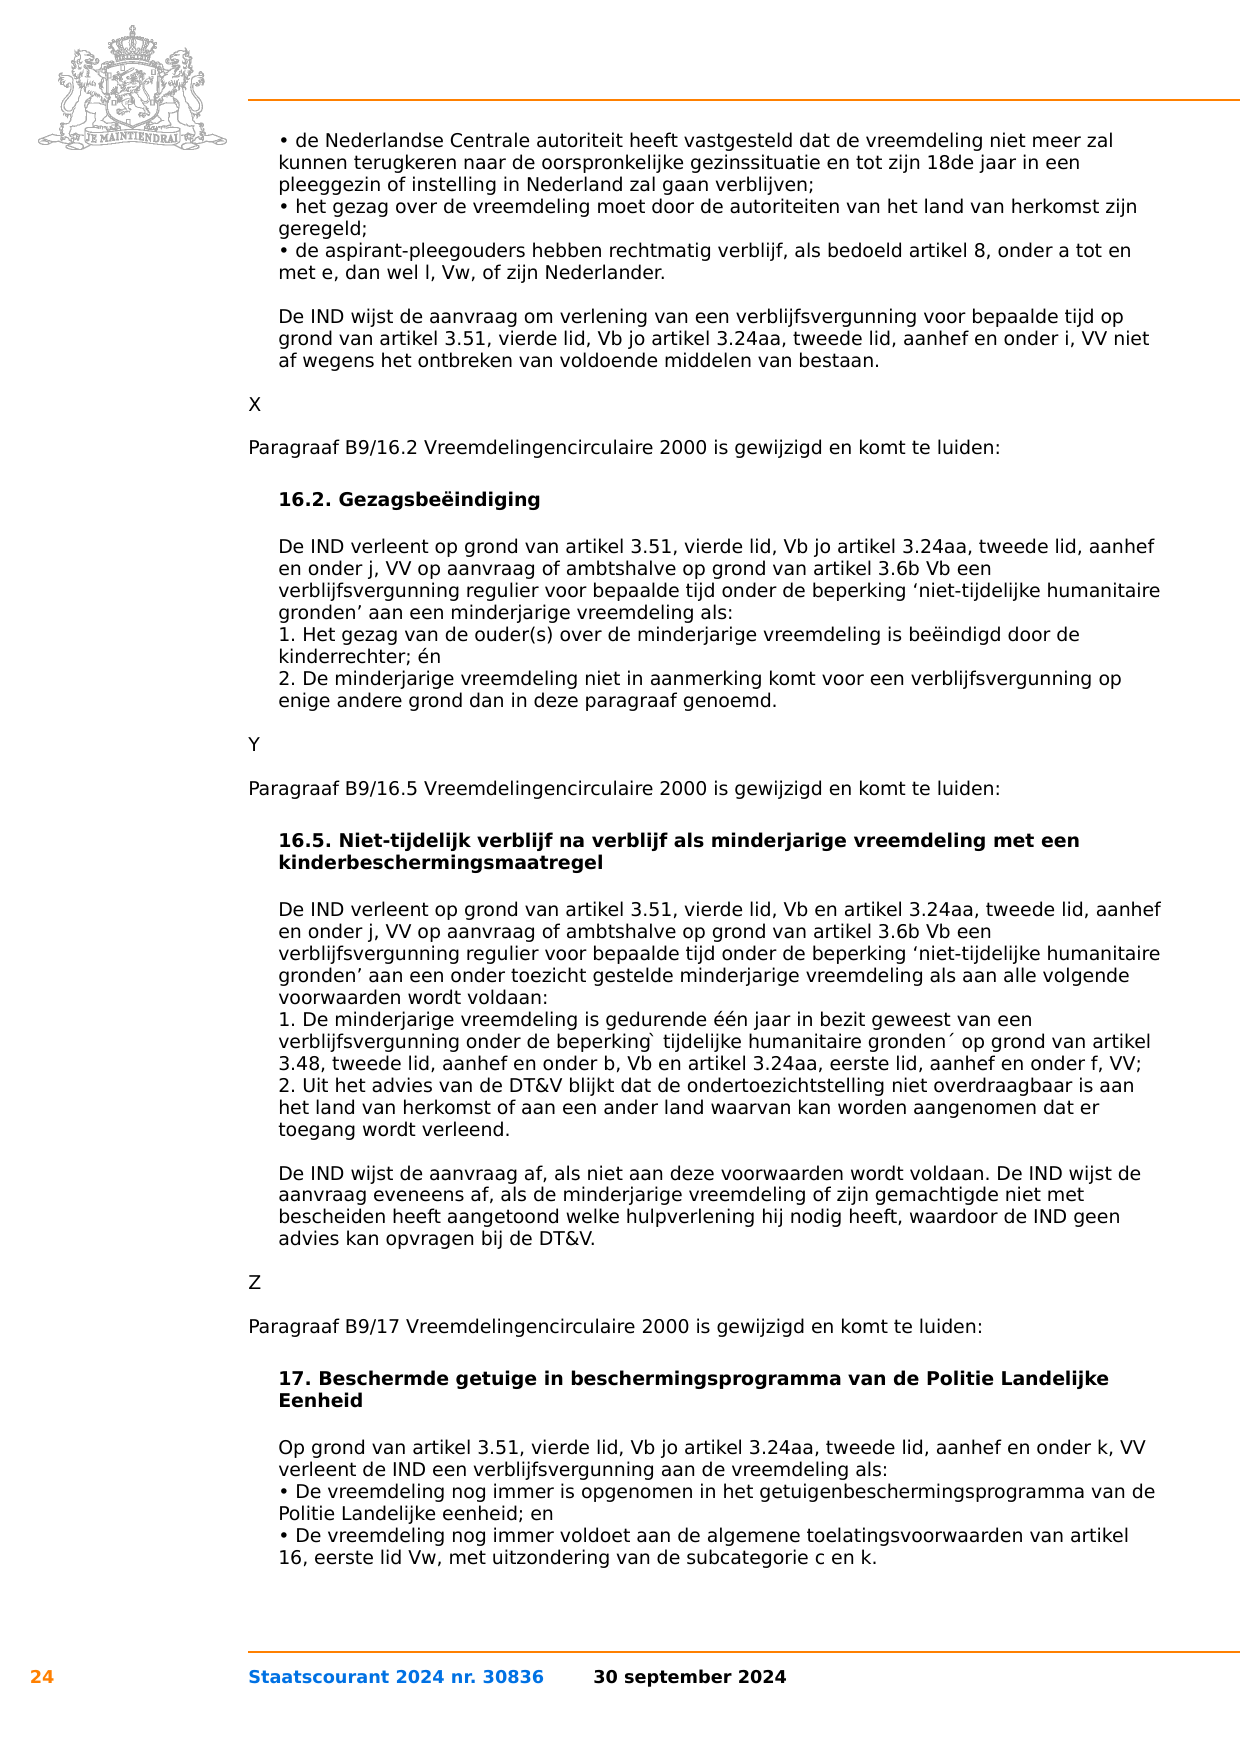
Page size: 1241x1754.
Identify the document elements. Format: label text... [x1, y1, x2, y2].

text 2. De minderjarige vreemdeling niet in aanmerking komt voor een verblijfsvergunning op enige andere grond dan in deze paragraaf genoemd. [278, 668, 1163, 712]
text Z [248, 1272, 1163, 1294]
text De IND wijst de aanvraag om verlening van een verblijfsvergunning voor bepaalde tijd op grond van artikel 3.51, vierde lid, Vb jo artikel 3.24aa, tweede lid, aanhef en onder i, VV niet af wegens het ontbreken van voldoende middelen van bestaan. [278, 306, 1163, 372]
text 2. Uit het advies van de DT&V blijkt dat de ondertoezichtstelling niet overdraagbaar is aan het land van herkomst of aan een ander land waarvan kan worden aangenomen dat er toegang wordt verleend. [278, 1074, 1163, 1141]
text 1. Het gezag van de ouder(s) over de minderjarige vreemdeling is beëindigd door de kinderrechter; én [278, 624, 1163, 668]
picture [38, 25, 227, 150]
text Paragraaf B9/17 Vreemdelingencirculaire 2000 is gewijzigd en komt te luiden: [248, 1316, 1163, 1338]
text Paragraaf B9/16.5 Vreemdelingencirculaire 2000 is gewijzigd en komt te luiden: [248, 778, 1163, 800]
text De IND verleent op grond van artikel 3.51, vierde lid, Vb en artikel 3.24aa, tweede lid, aanhef en onder j, VV op aanvraag of ambtshalve op grond van artikel 3.6b Vb een verblijfsvergunning regulier voor bepaalde tijd onder de beperking ‘niet-tijdelijke humanitaire gronden’ aan een onder toezicht gestelde minderjarige vreemdeling als aan alle volgende voorwaarden wordt voldaan: [278, 899, 1163, 1009]
text De IND verleent op grond van artikel 3.51, vierde lid, Vb jo artikel 3.24aa, tweede lid, aanhef en onder j, VV op aanvraag of ambtshalve op grond van artikel 3.6b Vb een verblijfsvergunning regulier voor bepaalde tijd onder de beperking ‘niet-tijdelijke humanitaire gronden’ aan een minderjarige vreemdeling als: [278, 536, 1163, 624]
text • de Nederlandse Centrale autoriteit heeft vastgesteld dat de vreemdeling niet meer zal kunnen terugkeren naar de oorspronkelijke gezinssituatie en tot zijn 18de jaar in een pleeggezin of instelling in Nederland zal gaan verblijven; [278, 130, 1163, 196]
subtitle 16.2. Gezagsbeëindiging [278, 489, 1163, 511]
text • De vreemdeling nog immer is opgenomen in het getuigenbeschermingsprogramma van de Politie Landelijke eenheid; en [278, 1481, 1163, 1525]
text Paragraaf B9/16.2 Vreemdelingencirculaire 2000 is gewijzigd en komt te luiden: [248, 437, 1163, 459]
text • De vreemdeling nog immer voldoet aan de algemene toelatingsvoorwaarden van artikel 16, eerste lid Vw, met uitzondering van de subcategorie c en k. [278, 1525, 1163, 1569]
text 1. De minderjarige vreemdeling is gedurende één jaar in bezit geweest van een verblijfsvergunning onder de beperking ̀ tijdelijke humanitaire gronden´ op grond van artikel 3.48, tweede lid, aanhef en onder b, Vb en artikel 3.24aa, eerste lid, aanhef en onder f, VV; [278, 1009, 1163, 1074]
subtitle 17. Beschermde getuige in beschermingsprogramma van de Politie Landelijke Eenheid [278, 1368, 1163, 1412]
text Op grond van artikel 3.51, vierde lid, Vb jo artikel 3.24aa, tweede lid, aanhef en onder k, VV verleent de IND een verblijfsvergunning aan de vreemdeling als: [278, 1437, 1163, 1481]
text De IND wijst de aanvraag af, als niet aan deze voorwaarden wordt voldaan. De IND wijst de aanvraag eveneens af, als de minderjarige vreemdeling of zijn gemachtigde niet met bescheiden heeft aangetoond welke hulpverlening hij nodig heeft, waardoor de IND geen advies kan opvragen bij de DT&V. [278, 1162, 1163, 1250]
text • de aspirant-pleegouders hebben rechtmatig verblijf, als bedoeld artikel 8, onder a tot en met e, dan wel l, Vw, of zijn Nederlander. [278, 240, 1163, 284]
text X [248, 393, 1163, 415]
subtitle 16.5. Niet-tijdelijk verblijf na verblijf als minderjarige vreemdeling met een kinderbeschermingsmaatregel [278, 830, 1163, 874]
text Y [248, 734, 1163, 756]
text • het gezag over de vreemdeling moet door de autoriteiten van het land van herkomst zijn geregeld; [278, 196, 1163, 240]
